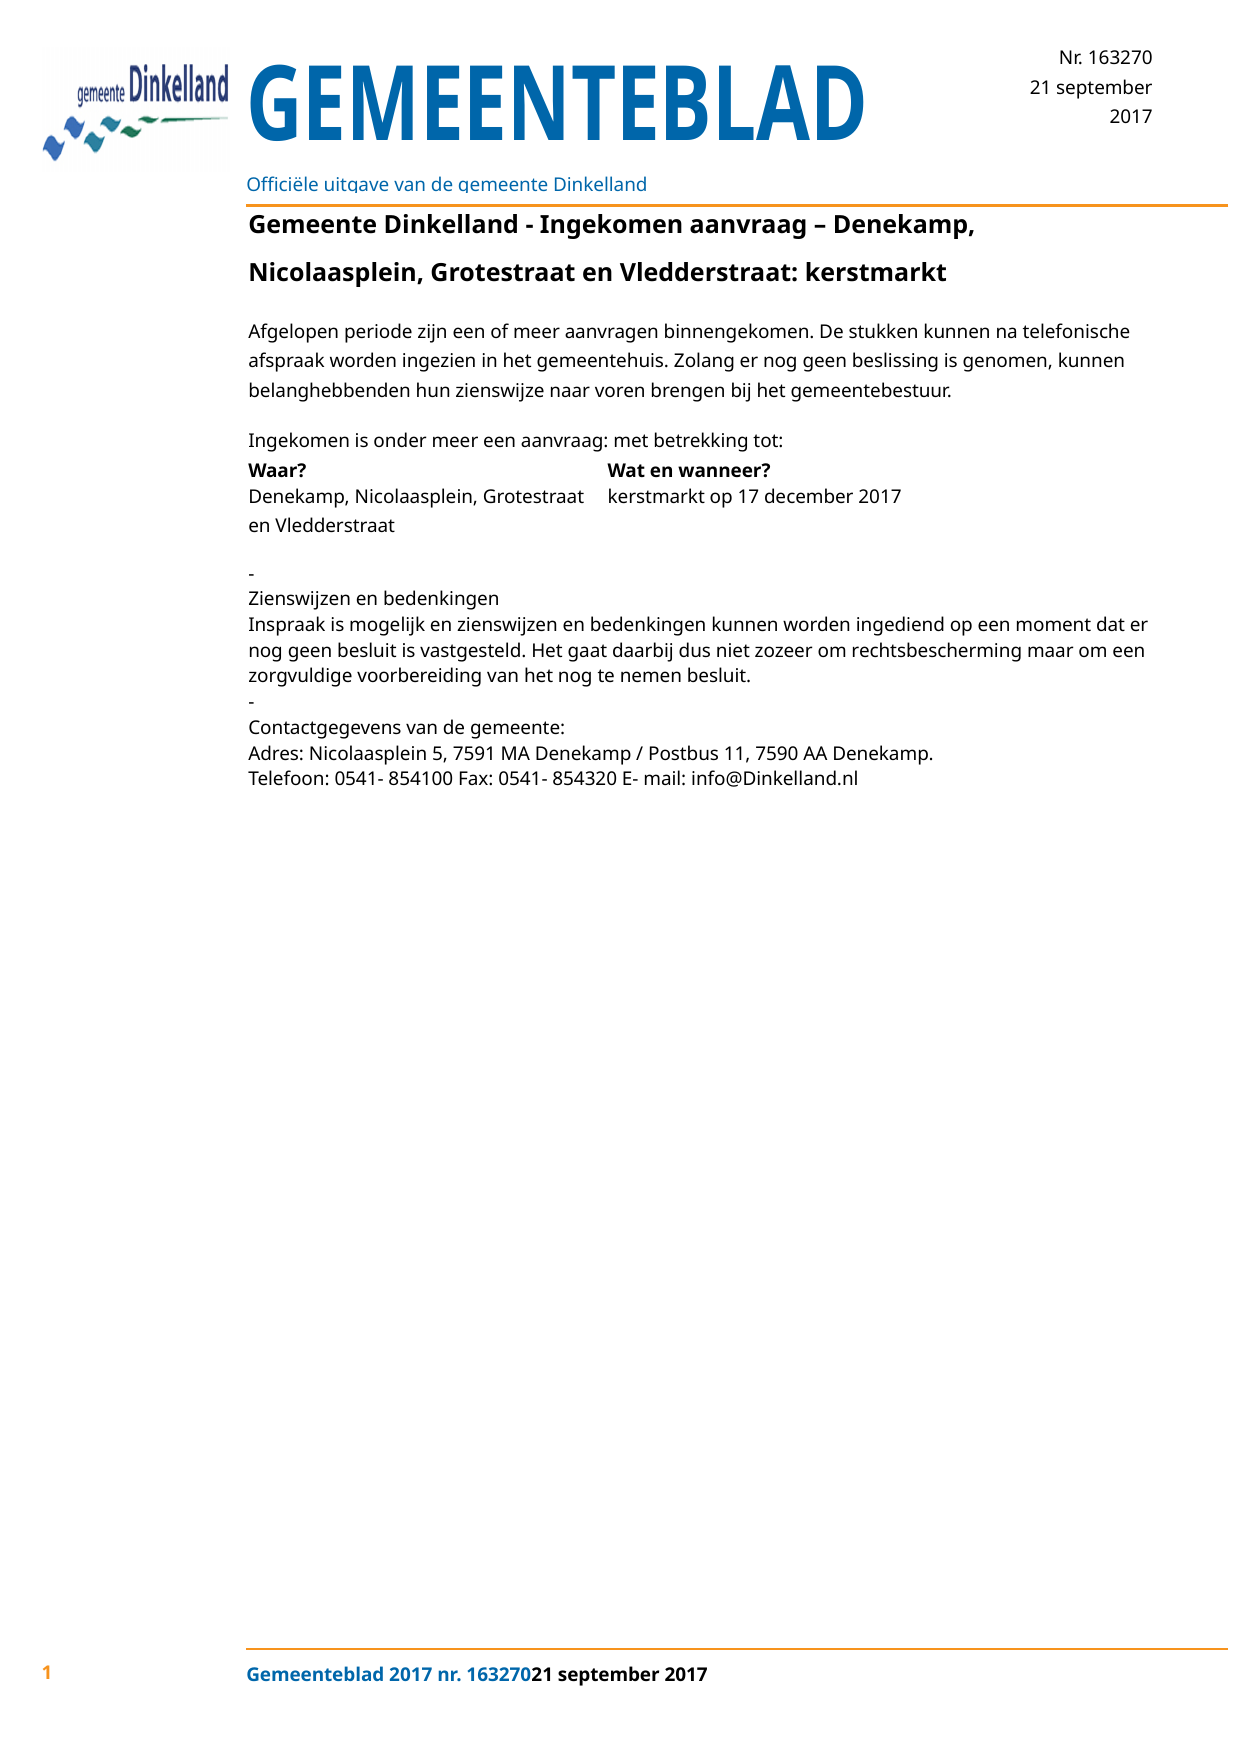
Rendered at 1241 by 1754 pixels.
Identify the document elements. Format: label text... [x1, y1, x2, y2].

text Adres: Nicolaasplein 5, 7591 MA Denekamp / Postbus 11, 7590 AA Denekamp. [248, 740, 1152, 766]
text - [248, 688, 1152, 714]
table_cell kerstmarkt op 17 december 2017 [608, 483, 1152, 538]
text Zienswijzen en bedenkingen [248, 585, 1152, 611]
table_header Waar? [248, 457, 607, 483]
table_header Wat en wanneer? [608, 457, 1152, 483]
picture [41, 47, 231, 172]
text Gemeente Dinkelland - Ingekomen aanvraag – Denekamp, Nicolaasplein, Grotestraat en Vledderstraat: kerstmarkt [248, 207, 1152, 288]
table_cell Denekamp, Nicolaasplein, Grotestraat en Vledderstraat [248, 483, 607, 538]
text Contactgegevens van de gemeente: [248, 714, 1152, 740]
text Inspraak is mogelijk en zienswijzen en bedenkingen kunnen worden ingediend op een moment dat er nog geen besluit is vastgesteld. Het gaat daarbij dus niet zozeer om rechtsbescherming maar om een zorgvuldige voorbereiding van het nog te nemen besluit. [248, 611, 1152, 688]
text - [248, 560, 1152, 585]
text Telefoon: 0541- 854100 Fax: 0541- 854320 E- mail: info@Dinkelland.nl [248, 766, 1152, 791]
text Ingekomen is onder meer een aanvraag: met betrekking tot: [248, 427, 1152, 453]
text Afgelopen periode zijn een of meer aanvragen binnengekomen. De stukken kunnen na telefonische afspraak worden ingezien in het gemeentehuis. Zolang er nog geen beslissing is genomen, kunnen belanghebbenden hun zienswijze naar voren brengen bij het gemeentebestuur. [248, 318, 1152, 403]
